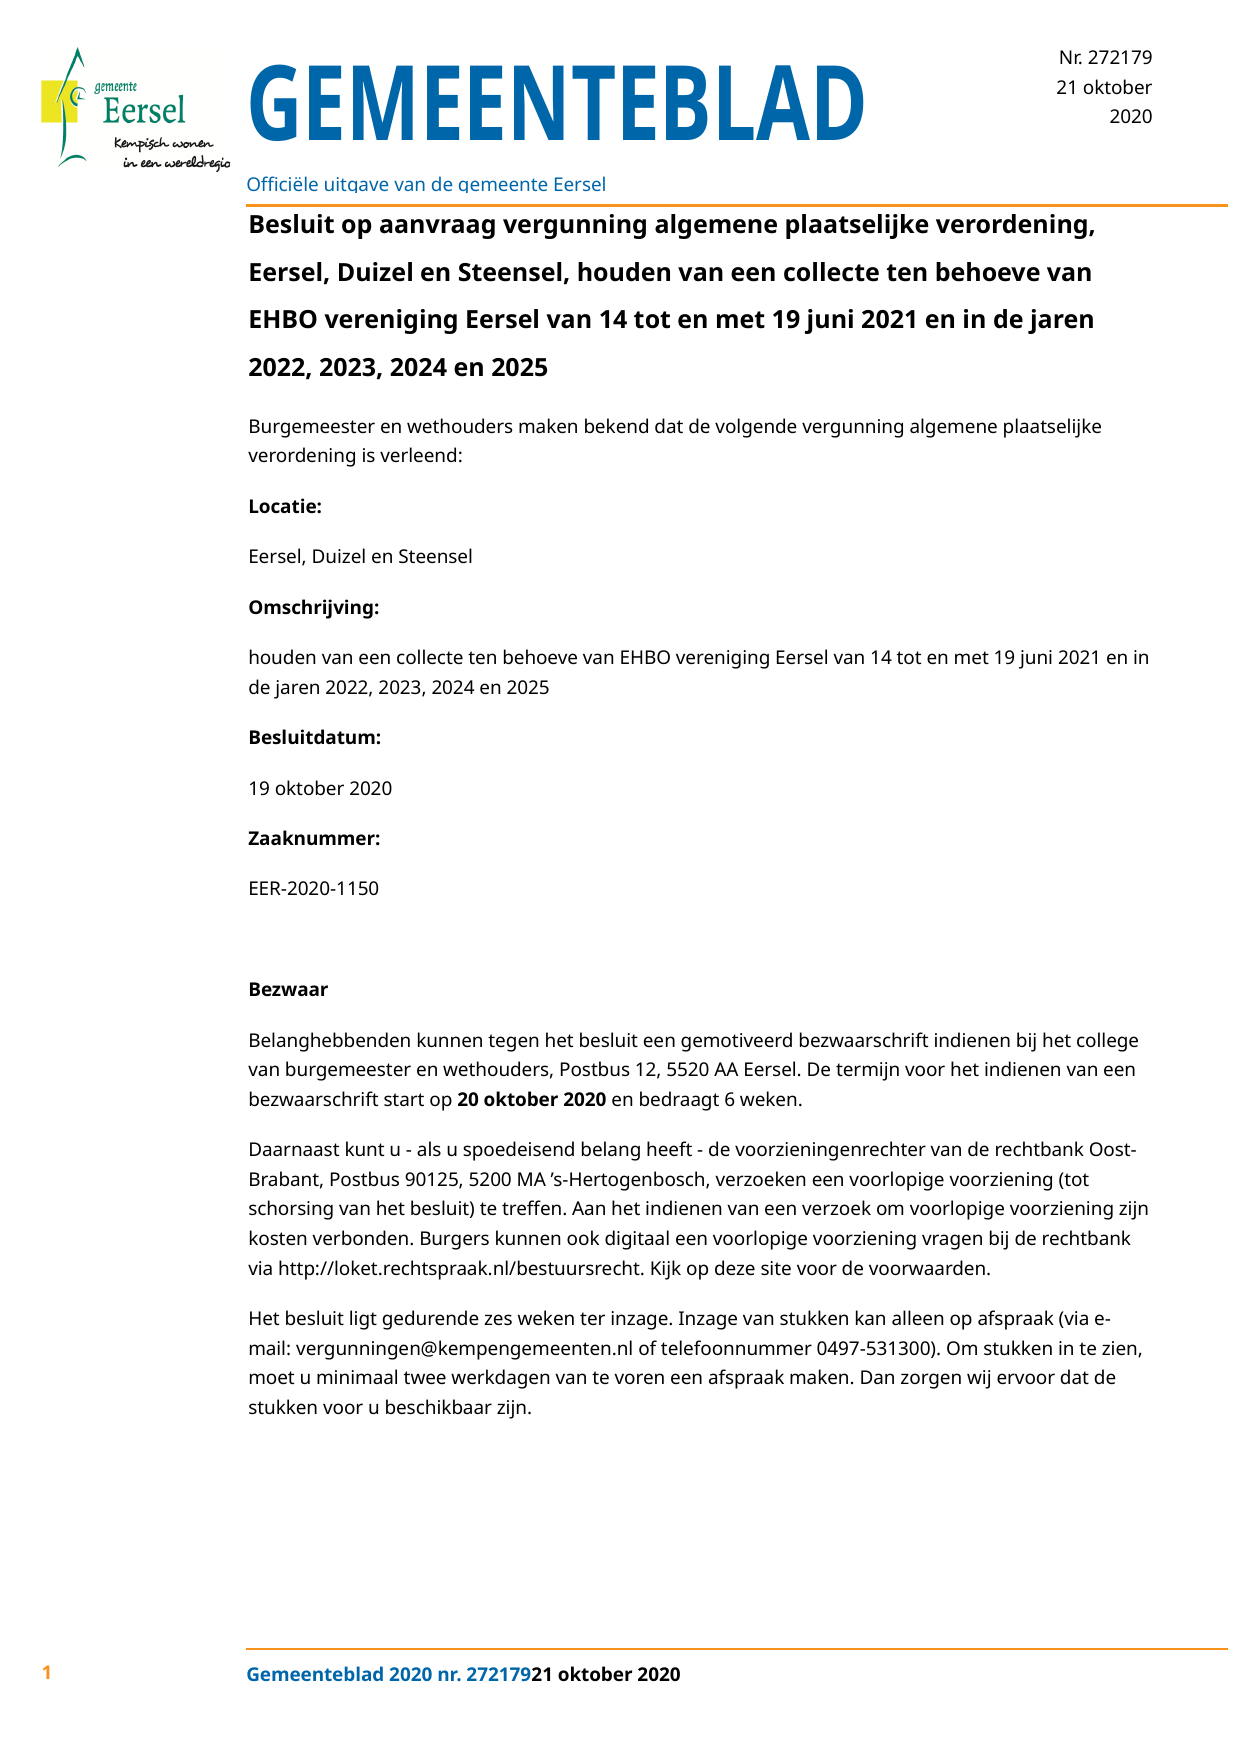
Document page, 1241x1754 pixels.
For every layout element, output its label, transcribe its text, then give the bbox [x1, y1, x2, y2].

text Het besluit ligt gedurende zes weken ter inzage. Inzage van stukken kan alleen op afspraak (via e-mail: vergunningen@kempengemeenten.nl of telefoonnummer 0497-531300). Om stukken in te zien, moet u minimaal twee werkdagen van te voren een afspraak maken. Dan zorgen wij ervoor dat de stukken voor u beschikbaar zijn. [248, 1305, 1152, 1420]
picture [41, 47, 231, 172]
text Omschrijving: [248, 594, 1152, 620]
text Locatie: [248, 493, 1152, 519]
text Daarnaast kunt u - als u spoedeisend belang heeft - de voorzieningenrechter van de rechtbank Oost-Brabant, Postbus 90125, 5200 MA ’s-Hertogenbosch, verzoeken een voorlopige voorziening (tot schorsing van het besluit) te treffen. Aan het indienen van een verzoek om voorlopige voorziening zijn kosten verbonden. Burgers kunnen ook digitaal een voorlopige voorziening vragen bij de rechtbank via http://loket.rechtspraak.nl/bestuursrecht. Kijk op deze site voor de voorwaarden. [248, 1136, 1152, 1281]
text EER-2020-1150 [248, 876, 1152, 901]
text Zaaknummer: [248, 825, 1152, 851]
text Bezwaar [248, 976, 1152, 1002]
text Belanghebbenden kunnen tegen het besluit een gemotiveerd bezwaarschrift indienen bij het college van burgemeester en wethouders, Postbus 12, 5520 AA Eersel. De termijn voor het indienen van een bezwaarschrift start op 20 oktober 2020 en bedraagt 6 weken. [248, 1027, 1152, 1112]
text 19 oktober 2020 [248, 775, 1152, 801]
text Burgemeester en wethouders maken bekend dat de volgende vergunning algemene plaatselijke verordening is verleend: [248, 413, 1152, 468]
text Besluit op aanvraag vergunning algemene plaatselijke verordening, Eersel, Duizel en Steensel, houden van een collecte ten behoeve van EHBO vereniging Eersel van 14 tot en met 19 juni 2021 en in de jaren 2022, 2023, 2024 en 2025 [248, 207, 1152, 384]
text houden van een collecte ten behoeve van EHBO vereniging Eersel van 14 tot en met 19 juni 2021 en in de jaren 2022, 2023, 2024 en 2025 [248, 644, 1152, 700]
text Besluitdatum: [248, 724, 1152, 750]
text Eersel, Duizel en Steensel [248, 543, 1152, 569]
